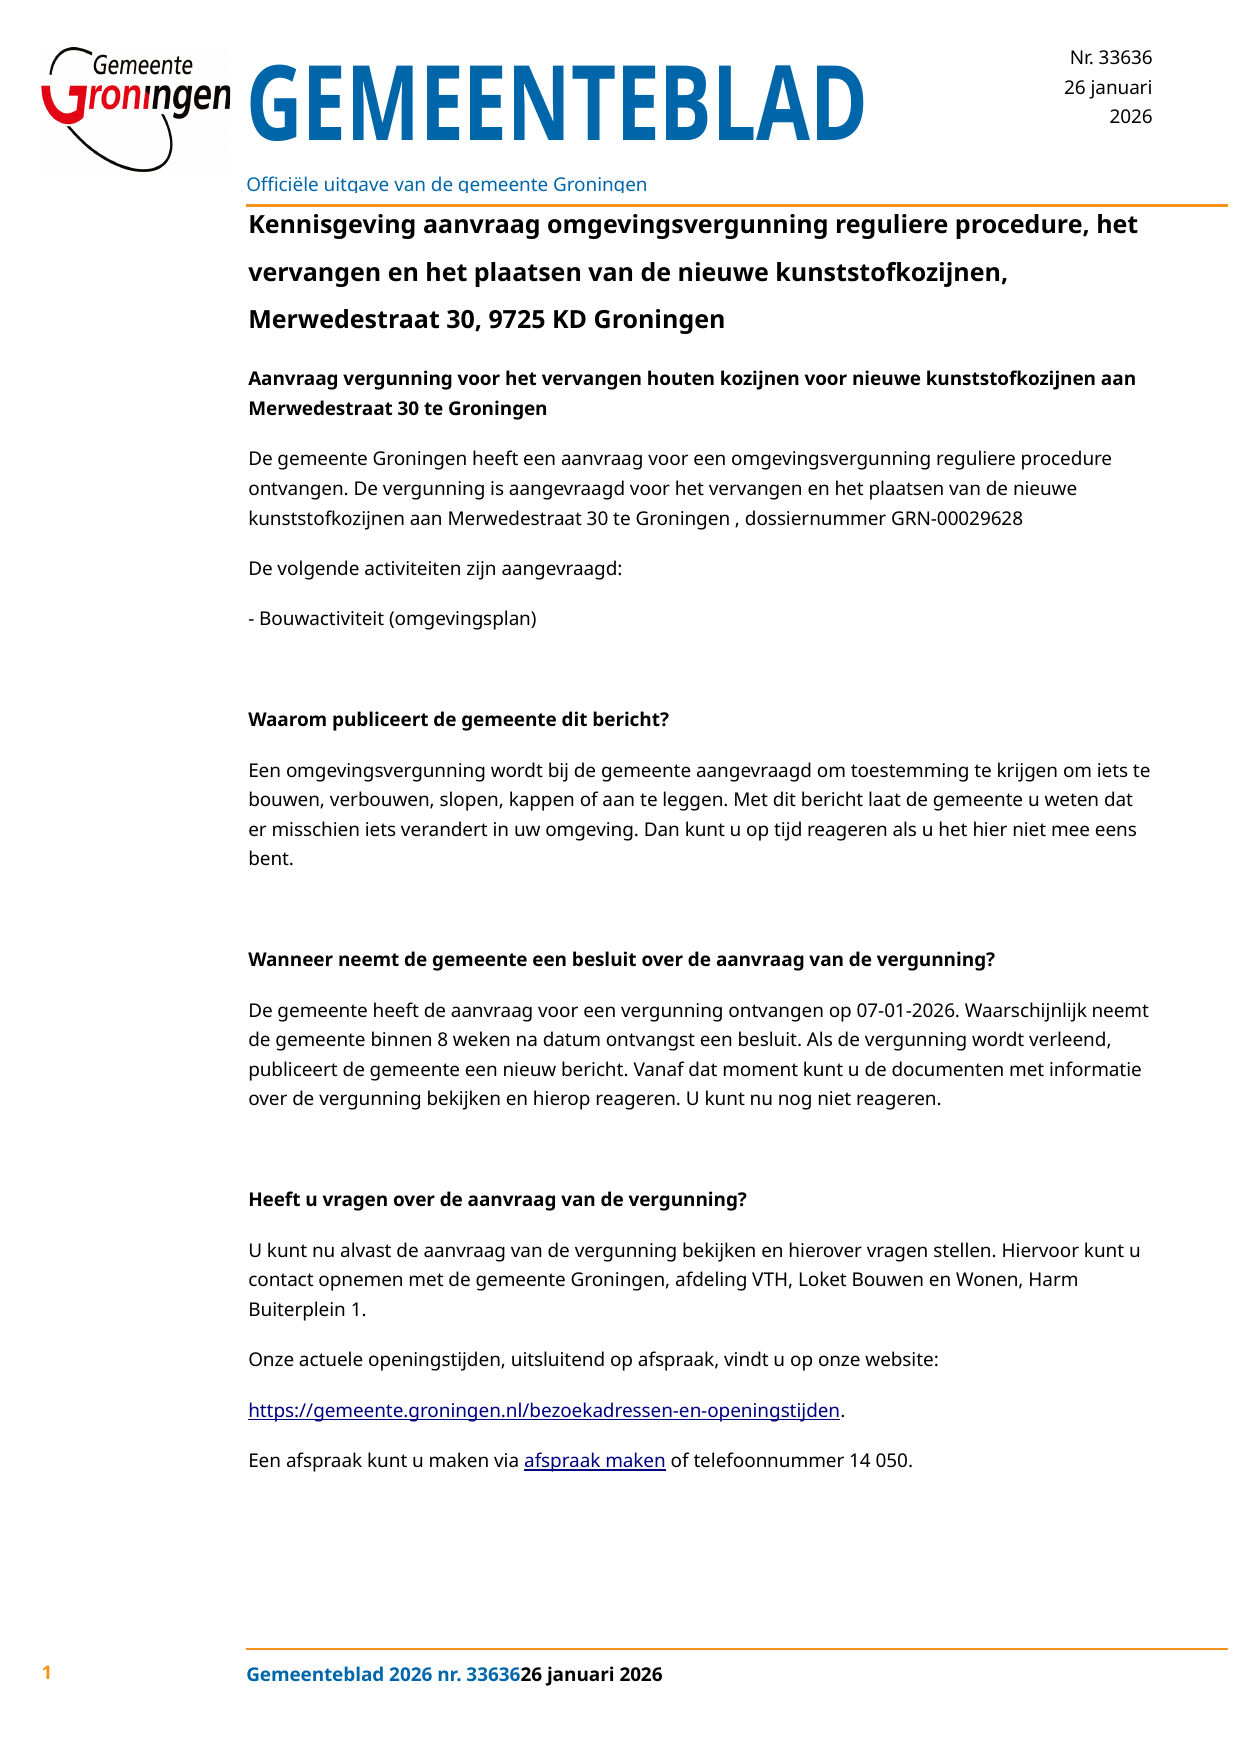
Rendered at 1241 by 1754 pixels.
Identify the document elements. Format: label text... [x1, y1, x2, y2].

text Een afspraak kunt u maken via afspraak maken of telefoonnummer 14 050. [248, 1447, 1152, 1473]
text Kennisgeving aanvraag omgevingsvergunning reguliere procedure, het vervangen en het plaatsen van de nieuwe kunststofkozijnen, Merwedestraat 30, 9725 KD Groningen [248, 207, 1152, 336]
text Aanvraag vergunning voor het vervangen houten kozijnen voor nieuwe kunststofkozijnen aan Merwedestraat 30 te Groningen [248, 366, 1152, 421]
picture [41, 47, 231, 172]
text De gemeente Groningen heeft een aanvraag voor een omgevingsvergunning reguliere procedure ontvangen. De vergunning is aangevraagd voor het vervangen en het plaatsen van de nieuwe kunststofkozijnen aan Merwedestraat 30 te Groningen , dossiernummer GRN-00029628 [248, 446, 1152, 530]
text Waarom publiceert de gemeente dit bericht? [248, 706, 1152, 732]
text Onze actuele openingstijden, uitsluitend op afspraak, vindt u op onze website: [248, 1346, 1152, 1372]
text De volgende activiteiten zijn aangevraagd: [248, 555, 1152, 581]
text U kunt nu alvast de aanvraag van de vergunning bekijken en hierover vragen stellen. Hiervoor kunt u contact opnemen met de gemeente Groningen, afdeling VTH, Loket Bouwen en Wonen, Harm Buiterplein 1. [248, 1237, 1152, 1322]
text https://gemeente.groningen.nl/bezoekadressen-en-openingstijden. [248, 1397, 1152, 1422]
text Een omgevingsvergunning wordt bij de gemeente aangevraagd om toestemming te krijgen om iets te bouwen, verbouwen, slopen, kappen of aan te leggen. Met dit bericht laat de gemeente u weten dat er misschien iets verandert in uw omgeving. Dan kunt u op tijd reageren als u het hier niet mee eens bent. [248, 757, 1152, 871]
text Heeft u vragen over de aanvraag van de vergunning? [248, 1186, 1152, 1212]
text De gemeente heeft de aanvraag voor een vergunning ontvangen op 07-01-2026. Waarschijnlijk neemt de gemeente binnen 8 weken na datum ontvangst een besluit. Als de vergunning wordt verleend, publiceert de gemeente een nieuw bericht. Vanaf dat moment kunt u de documenten met informatie over de vergunning bekijken en hierop reageren. U kunt nu nog niet reageren. [248, 997, 1152, 1111]
text - Bouwactiviteit (omgevingsplan) [248, 606, 1152, 631]
text Wanneer neemt de gemeente een besluit over de aanvraag van de vergunning? [248, 946, 1152, 972]
